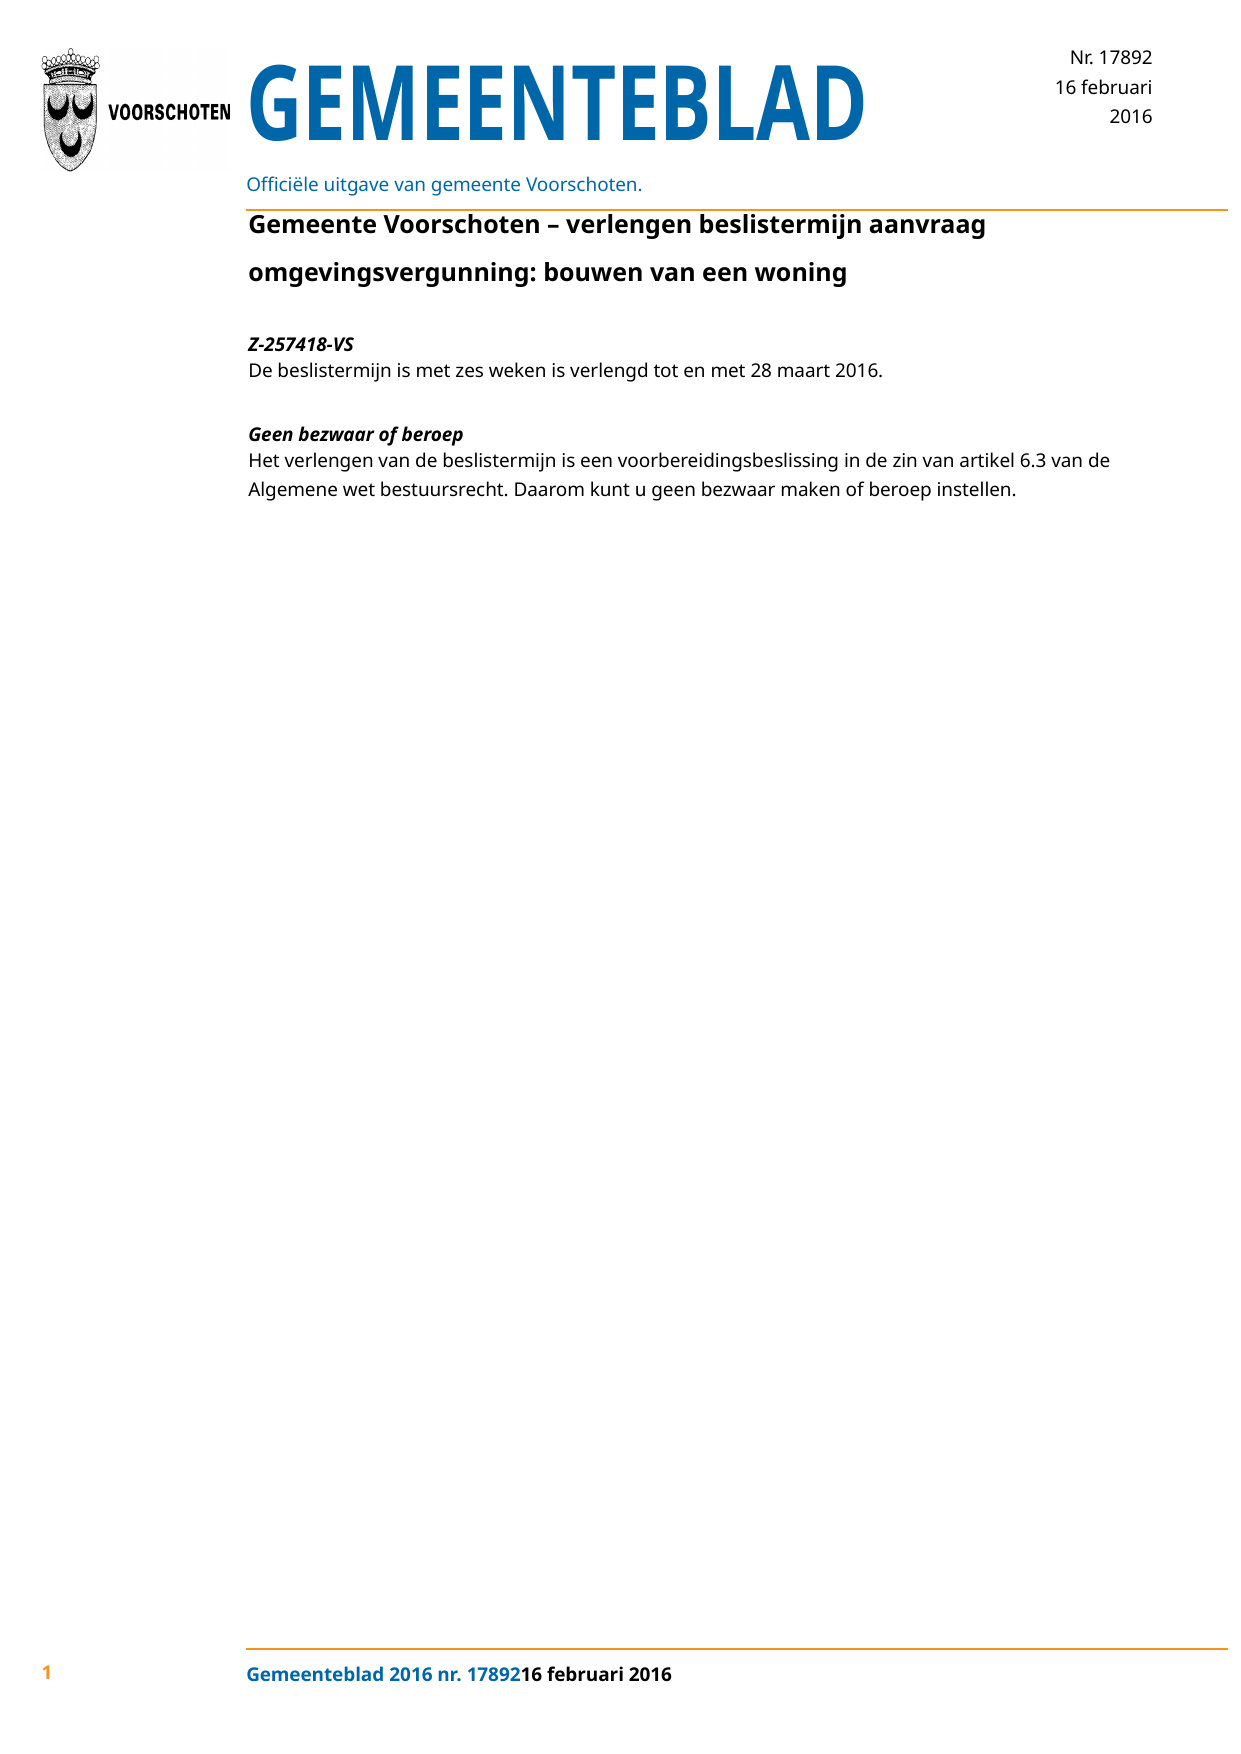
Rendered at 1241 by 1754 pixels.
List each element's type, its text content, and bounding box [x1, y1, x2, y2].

text Z-257418-VS [248, 331, 1152, 357]
text Geen bezwaar of beroep [248, 421, 1152, 447]
text Gemeente Voorschoten – verlengen beslistermijn aanvraag omgevingsvergunning: bouwen van een woning [248, 211, 1152, 288]
text Het verlengen van de beslistermijn is een voorbereidingsbeslissing in de zin van artikel 6.3 van de Algemene wet bestuursrecht. Daarom kunt u geen bezwaar maken of beroep instellen. [248, 447, 1152, 502]
picture [41, 47, 231, 172]
text De beslistermijn is met zes weken is verlengd tot en met 28 maart 2016. [248, 357, 1152, 383]
